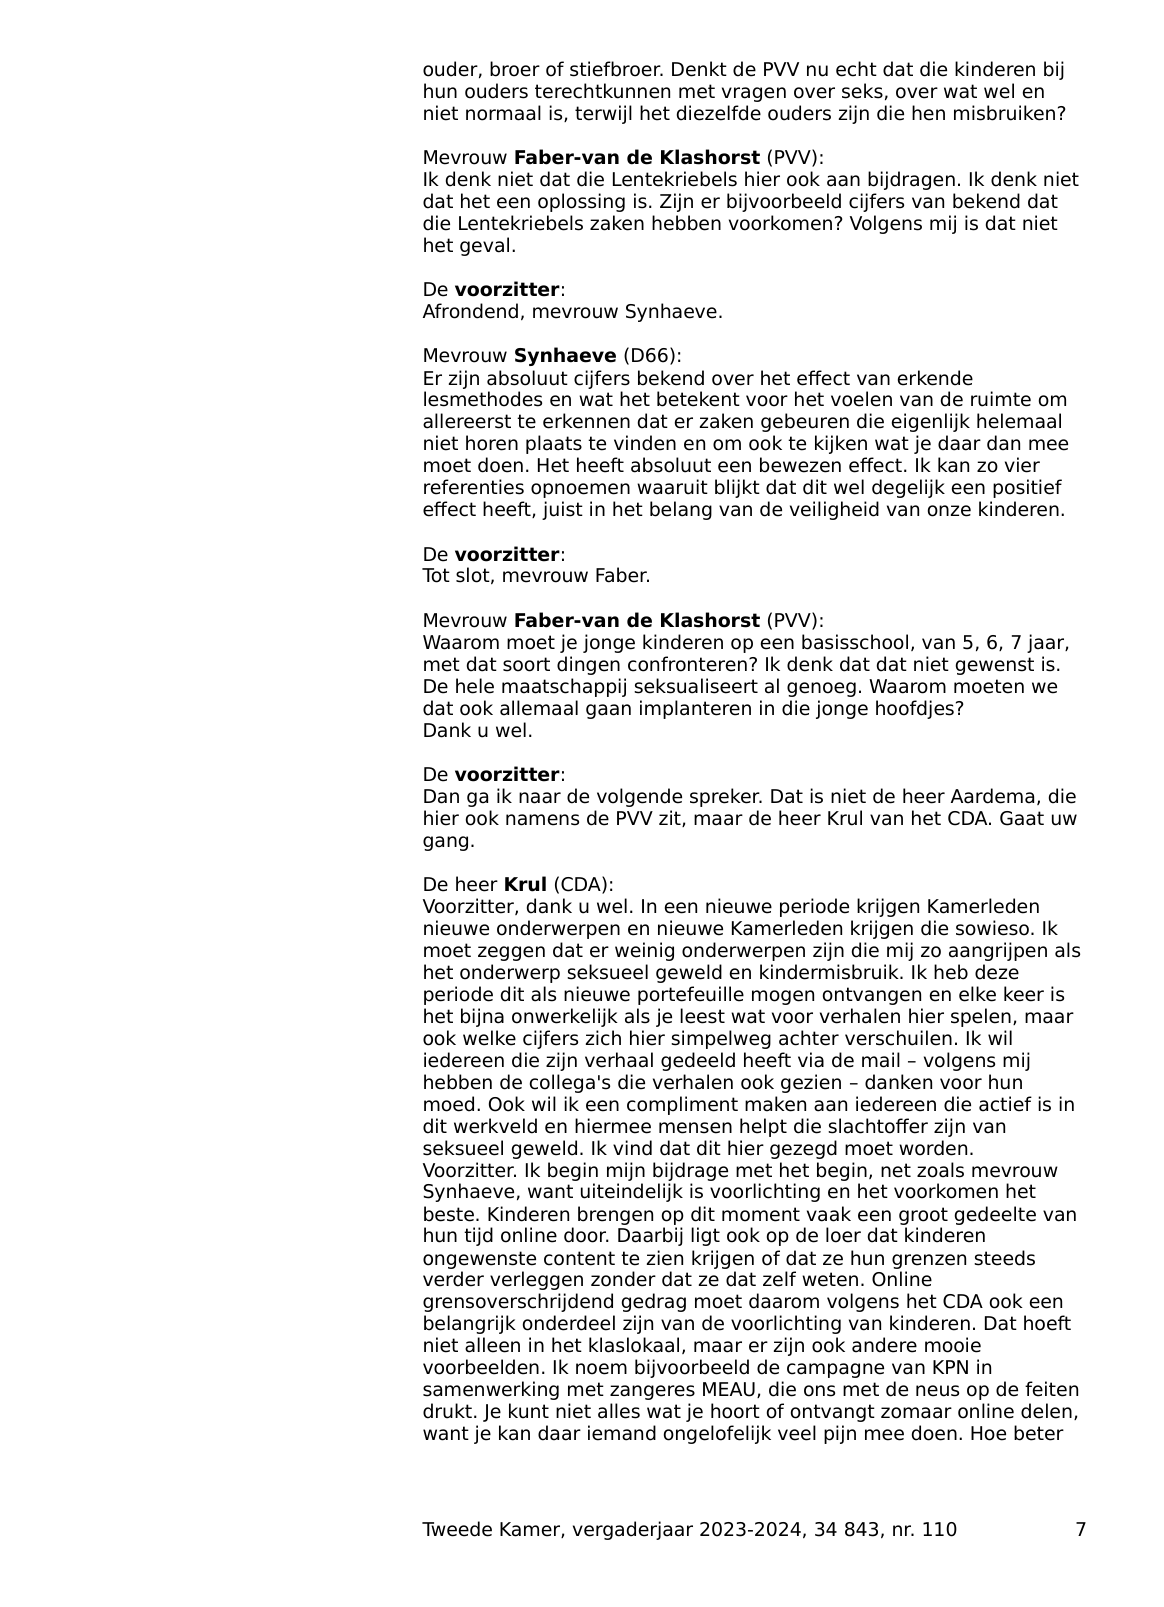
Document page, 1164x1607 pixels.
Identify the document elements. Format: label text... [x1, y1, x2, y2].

text De voorzitter: [422, 764, 1087, 786]
text Tot slot, mevrouw Faber. [422, 565, 1087, 587]
text Mevrouw Synhaeve (D66): [422, 345, 1087, 367]
text Er zijn absoluut cijfers bekend over het effect van erkende lesmethodes en wat het betekent voor het voelen van de ruimte om allereerst te erkennen dat er zaken gebeuren die eigenlijk helemaal niet horen plaats te vinden en om ook te kijken wat je daar dan mee moet doen. Het heeft absoluut een bewezen effect. Ik kan zo vier referenties opnoemen waaruit blijkt dat dit wel degelijk een positief effect heeft, juist in het belang van de veiligheid van onze kinderen. [422, 367, 1087, 521]
text Mevrouw Faber-van de Klashorst (PVV): [422, 609, 1087, 632]
text Dan ga ik naar de volgende spreker. Dat is niet de heer Aardema, die hier ook namens de PVV zit, maar de heer Krul van het CDA. Gaat uw gang. [422, 786, 1087, 852]
text Dank u wel. [422, 719, 1087, 741]
text Voorzitter. Ik begin mijn bijdrage met het begin, net zoals mevrouw Synhaeve, want uiteindelijk is voorlichting en het voorkomen het beste. Kinderen brengen op dit moment vaak een groot gedeelte van hun tijd online door. Daarbij ligt ook op de loer dat kinderen ongewenste content te zien krijgen of dat ze hun grenzen steeds verder verleggen zonder dat ze dat zelf weten. Online grensoverschrijdend gedrag moet daarom volgens het CDA ook een belangrijk onderdeel zijn van de voorlichting van kinderen. Dat hoeft niet alleen in het klaslokaal, maar er zijn ook andere mooie voorbeelden. Ik noem bijvoorbeeld de campagne van KPN in samenwerking met zangeres MEAU, die ons met de neus op de feiten drukt. Je kunt niet alles wat je hoort of ontvangt zomaar online delen, want je kan daar iemand ongelofelijk veel pijn mee doen. Hoe beter [422, 1159, 1087, 1445]
text Waarom moet je jonge kinderen op een basisschool, van 5, 6, 7 jaar, met dat soort dingen confronteren? Ik denk dat dat niet gewenst is. De hele maatschappij seksualiseert al genoeg. Waarom moeten we dat ook allemaal gaan implanteren in die jonge hoofdjes? [422, 632, 1087, 719]
text Ik denk niet dat die Lentekriebels hier ook aan bijdragen. Ik denk niet dat het een oplossing is. Zijn er bijvoorbeeld cijfers van bekend dat die Lentekriebels zaken hebben voorkomen? Volgens mij is dat niet het geval. [422, 169, 1087, 257]
text Afrondend, mevrouw Synhaeve. [422, 301, 1087, 323]
text De heer Krul (CDA): [422, 874, 1087, 896]
text De voorzitter: [422, 543, 1087, 565]
text ouder, broer of stiefbroer. Denkt de PVV nu echt dat die kinderen bij hun ouders terechtkunnen met vragen over seks, over wat wel en niet normaal is, terwijl het diezelfde ouders zijn die hen misbruiken? [422, 59, 1087, 125]
text Mevrouw Faber-van de Klashorst (PVV): [422, 147, 1087, 169]
text De voorzitter: [422, 279, 1087, 301]
text Voorzitter, dank u wel. In een nieuwe periode krijgen Kamerleden nieuwe onderwerpen en nieuwe Kamerleden krijgen die sowieso. Ik moet zeggen dat er weinig onderwerpen zijn die mij zo aangrijpen als het onderwerp seksueel geweld en kindermisbruik. Ik heb deze periode dit als nieuwe portefeuille mogen ontvangen en elke keer is het bijna onwerkelijk als je leest wat voor verhalen hier spelen, maar ook welke cijfers zich hier simpelweg achter verschuilen. Ik wil iedereen die zijn verhaal gedeeld heeft via de mail – volgens mij hebben de collega's die verhalen ook gezien – danken voor hun moed. Ook wil ik een compliment maken aan iedereen die actief is in dit werkveld en hiermee mensen helpt die slachtoffer zijn van seksueel geweld. Ik vind dat dit hier gezegd moet worden. [422, 896, 1087, 1159]
